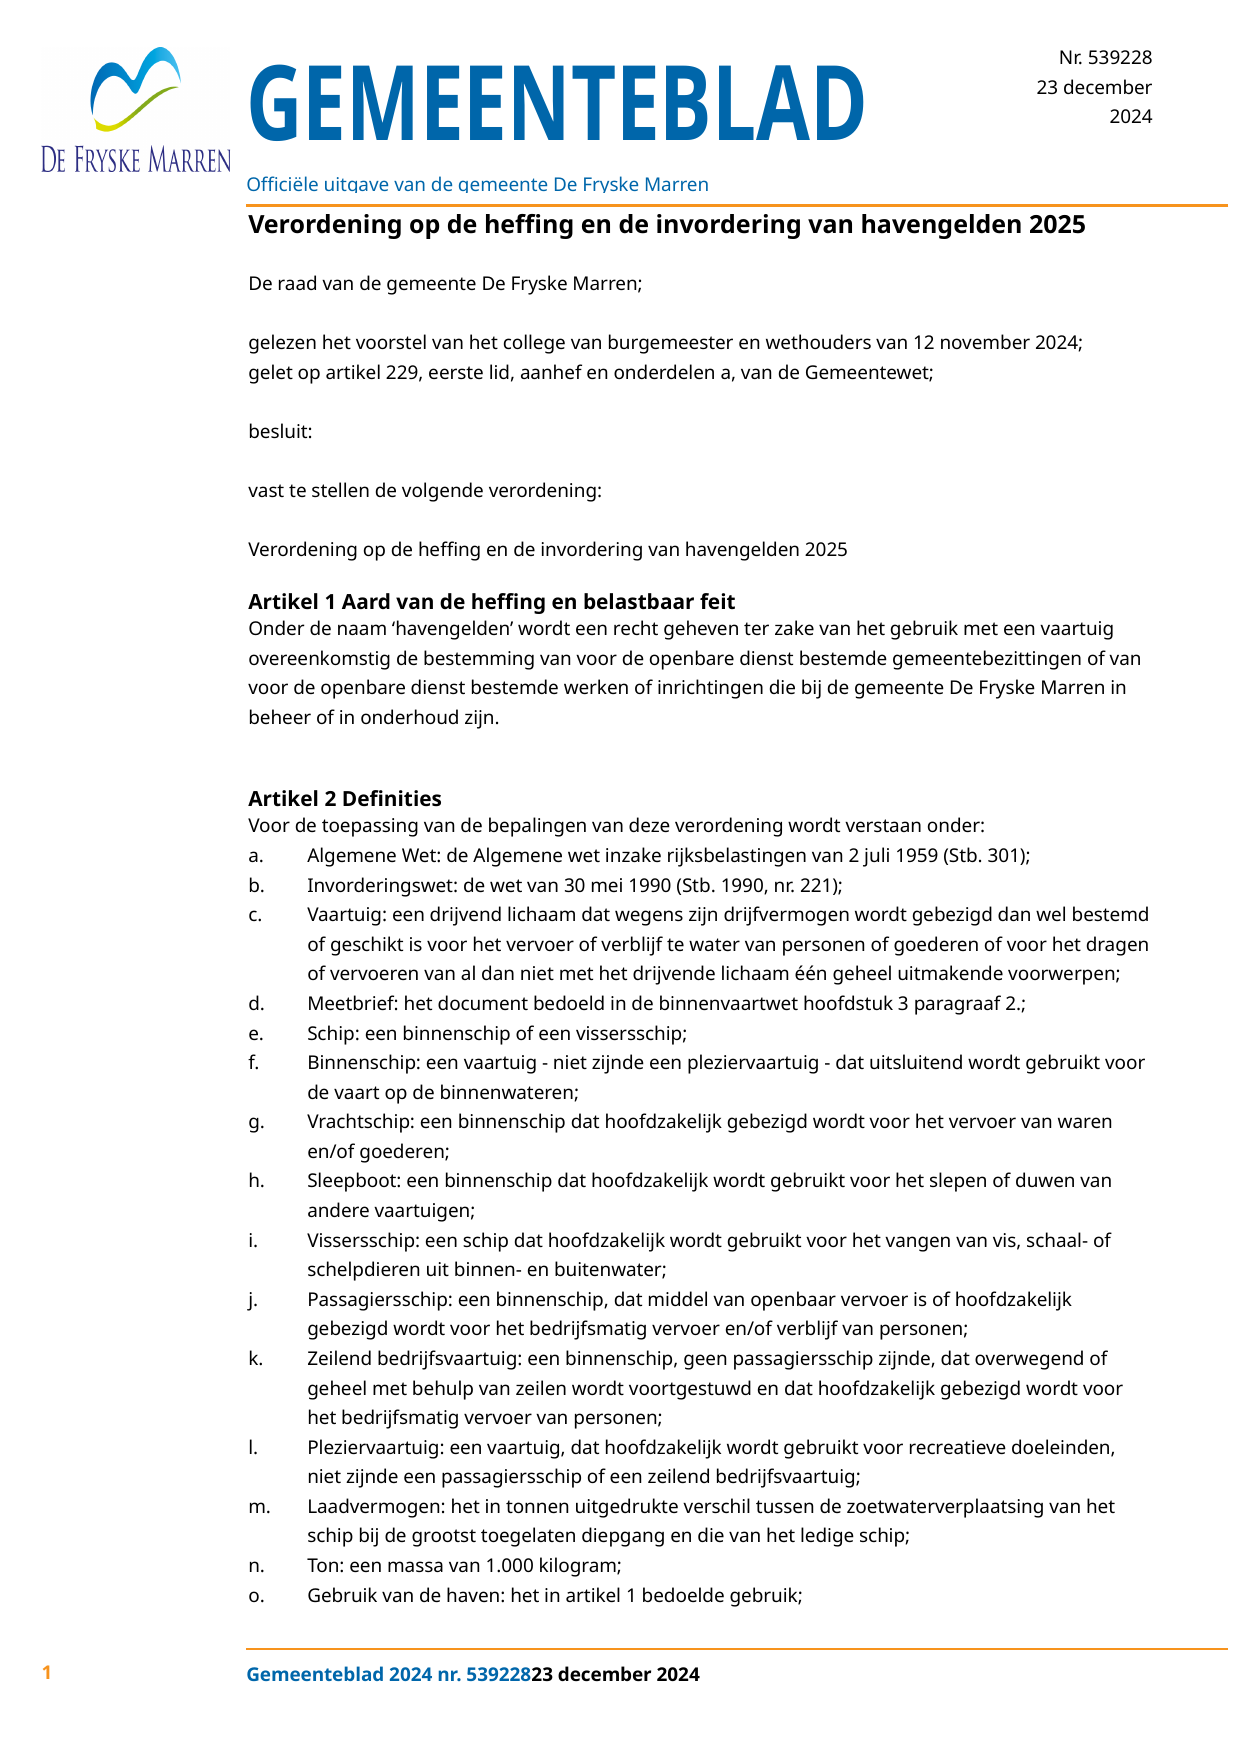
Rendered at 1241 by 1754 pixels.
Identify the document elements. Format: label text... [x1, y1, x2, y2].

list Algemene Wet: de Algemene wet inzake rijksbelastingen van 2 juli 1959 (Stb. 301); [248, 842, 1152, 868]
text gelezen het voorstel van het college van burgemeester en wethouders van 12 november 2024; [248, 329, 1152, 355]
list Vissersschip: een schip dat hoofdzakelijk wordt gebruikt voor het vangen van vis, schaal- of schelpdieren uit binnen- en buitenwater; [248, 1227, 1152, 1282]
list Binnenschip: een vaartuig - niet zijnde een pleziervaartuig - dat uitsluitend wordt gebruikt voor de vaart op de binnenwateren; [248, 1049, 1152, 1104]
list Schip: een binnenschip of een vissersschip; [248, 1020, 1152, 1045]
picture [41, 47, 231, 172]
list Ton: een massa van 1.000 kilogram; [248, 1552, 1152, 1578]
text gelet op artikel 229, eerste lid, aanhef en onderdelen a, van de Gemeentewet; [248, 359, 1152, 385]
list Passagiersschip: een binnenschip, dat middel van openbaar vervoer is of hoofdzakelijk gebezigd wordt voor het bedrijfsmatig vervoer en/of verblijf van personen; [248, 1286, 1152, 1341]
list Sleepboot: een binnenschip dat hoofdzakelijk wordt gebruikt voor het slepen of duwen van andere vaartuigen; [248, 1168, 1152, 1223]
text vast te stellen de volgende verordening: [248, 477, 1152, 503]
text Verordening op de heffing en de invordering van havengelden 2025 [248, 537, 1152, 562]
text besluit: [248, 418, 1152, 444]
list Invorderingswet: de wet van 30 mei 1990 (Stb. 1990, nr. 221); [248, 872, 1152, 897]
list Gebruik van de haven: het in artikel 1 bedoelde gebruik; [248, 1582, 1152, 1607]
list Meetbrief: het document bedoeld in de binnenvaartwet hoofdstuk 3 paragraaf 2.; [248, 990, 1152, 1016]
text De raad van de gemeente De Fryske Marren; [248, 270, 1152, 296]
list Pleziervaartuig: een vaartuig, dat hoofdzakelijk wordt gebruikt voor recreatieve doeleinden, niet zijnde een passagiersschip of een zeilend bedrijfsvaartuig; [248, 1434, 1152, 1489]
text Artikel 2 Definities [248, 784, 1152, 813]
list Vrachtschip: een binnenschip dat hoofdzakelijk gebezigd wordt voor het vervoer van waren en/of goederen; [248, 1108, 1152, 1164]
text Voor de toepassing van de bepalingen van deze verordening wordt verstaan onder: [248, 813, 1152, 838]
list Laadvermogen: het in tonnen uitgedrukte verschil tussen de zoetwaterverplaatsing van het schip bij de grootst toegelaten diepgang en die van het ledige schip; [248, 1493, 1152, 1548]
list Vaartuig: een drijvend lichaam dat wegens zijn drijfvermogen wordt gebezigd dan wel bestemd of geschikt is voor het vervoer of verblijf te water van personen of goederen of voor het dragen of vervoeren van al dan niet met het drijvende lichaam één geheel uitmakende voorwerpen; [248, 901, 1152, 986]
text Onder de naam ‘havengelden’ wordt een recht geheven ter zake van het gebruik met een vaartuig overeenkomstig de bestemming van voor de openbare dienst bestemde gemeentebezittingen of van voor de openbare dienst bestemde werken of inrichtingen die bij de gemeente De Fryske Marren in beheer of in onderhoud zijn. [248, 615, 1152, 730]
list Zeilend bedrijfsvaartuig: een binnenschip, geen passagiersschip zijnde, dat overwegend of geheel met behulp van zeilen wordt voortgestuwd en dat hoofdzakelijk gebezigd wordt voor het bedrijfsmatig vervoer van personen; [248, 1345, 1152, 1430]
text Verordening op de heffing en de invordering van havengelden 2025 [248, 207, 1152, 241]
text Artikel 1 Aard van de heffing en belastbaar feit [248, 587, 1152, 615]
